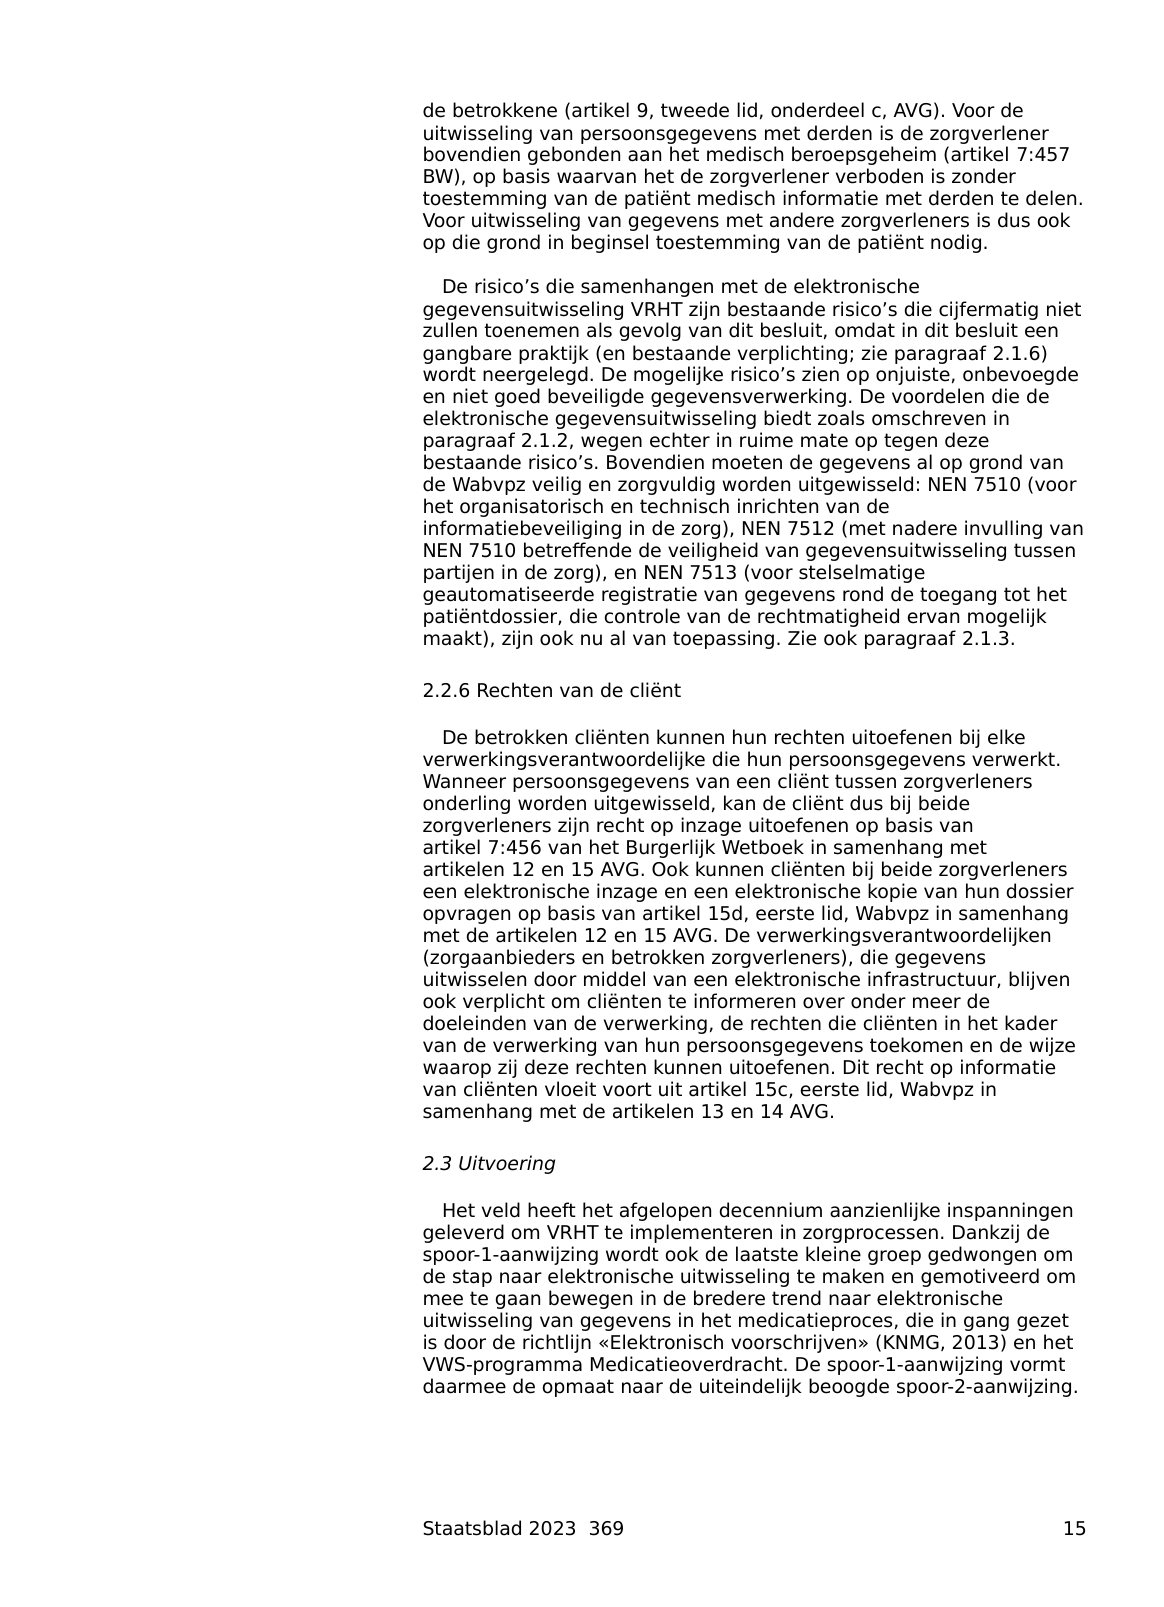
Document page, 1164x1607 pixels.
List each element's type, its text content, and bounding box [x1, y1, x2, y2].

subtitle 2.3 Uitvoering [422, 1153, 1087, 1175]
text Het veld heeft het afgelopen decennium aanzienlijke inspanningen geleverd om VRHT te implementeren in zorgprocessen. Dankzij de spoor-1-aanwijzing wordt ook de laatste kleine groep gedwongen om de stap naar elektronische uitwisseling te maken en gemotiveerd om mee te gaan bewegen in de bredere trend naar elektronische uitwisseling van gegevens in het medicatieproces, die in gang gezet is door de richtlijn «Elektronisch voorschrijven» (KNMG, 2013) en het VWS-programma Medicatieoverdracht. De spoor-1-aanwijzing vormt daarmee de opmaat naar de uiteindelijk beoogde spoor-2-aanwijzing. [422, 1200, 1087, 1397]
subtitle 2.2.6 Rechten van de cliënt [422, 680, 1087, 702]
text De betrokken cliënten kunnen hun rechten uitoefenen bij elke verwerkingsverantwoordelijke die hun persoonsgegevens verwerkt. Wanneer persoonsgegevens van een cliënt tussen zorgverleners onderling worden uitgewisseld, kan de cliënt dus bij beide zorgverleners zijn recht op inzage uitoefenen op basis van artikel 7:456 van het Burgerlijk Wetboek in samenhang met artikelen 12 en 15 AVG. Ook kunnen cliënten bij beide zorgverleners een elektronische inzage en een elektronische kopie van hun dossier opvragen op basis van artikel 15d, eerste lid, Wabvpz in samenhang met de artikelen 12 en 15 AVG. De verwerkingsverantwoordelijken (zorgaanbieders en betrokken zorgverleners), die gegevens uitwisselen door middel van een elektronische infrastructuur, blijven ook verplicht om cliënten te informeren over onder meer de doeleinden van de verwerking, de rechten die cliënten in het kader van de verwerking van hun persoonsgegevens toekomen en de wijze waarop zij deze rechten kunnen uitoefenen. Dit recht op informatie van cliënten vloeit voort uit artikel 15c, eerste lid, Wabvpz in samenhang met de artikelen 13 en 14 AVG. [422, 727, 1087, 1123]
text De risico’s die samenhangen met de elektronische gegevensuitwisseling VRHT zijn bestaande risico’s die cijfermatig niet zullen toenemen als gevolg van dit besluit, omdat in dit besluit een gangbare praktijk (en bestaande verplichting; zie paragraaf 2.1.6) wordt neergelegd. De mogelijke risico’s zien op onjuiste, onbevoegde en niet goed beveiligde gegevensverwerking. De voordelen die de elektronische gegevensuitwisseling biedt zoals omschreven in paragraaf 2.1.2, wegen echter in ruime mate op tegen deze bestaande risico’s. Bovendien moeten de gegevens al op grond van de Wabvpz veilig en zorgvuldig worden uitgewisseld: NEN 7510 (voor het organisatorisch en technisch inrichten van de informatiebeveiliging in de zorg), NEN 7512 (met nadere invulling van NEN 7510 betreffende de veiligheid van gegevensuitwisseling tussen partijen in de zorg), en NEN 7513 (voor stelselmatige geautomatiseerde registratie van gegevens rond de toegang tot het patiëntdossier, die controle van de rechtmatigheid ervan mogelijk maakt), zijn ook nu al van toepassing. Zie ook paragraaf 2.1.3. [422, 276, 1087, 650]
text de betrokkene (artikel 9, tweede lid, onderdeel c, AVG). Voor de uitwisseling van persoonsgegevens met derden is de zorgverlener bovendien gebonden aan het medisch beroepsgeheim (artikel 7:457 BW), op basis waarvan het de zorgverlener verboden is zonder toestemming van de patiënt medisch informatie met derden te delen. Voor uitwisseling van gegevens met andere zorgverleners is dus ook op die grond in beginsel toestemming van de patiënt nodig. [422, 100, 1087, 254]
